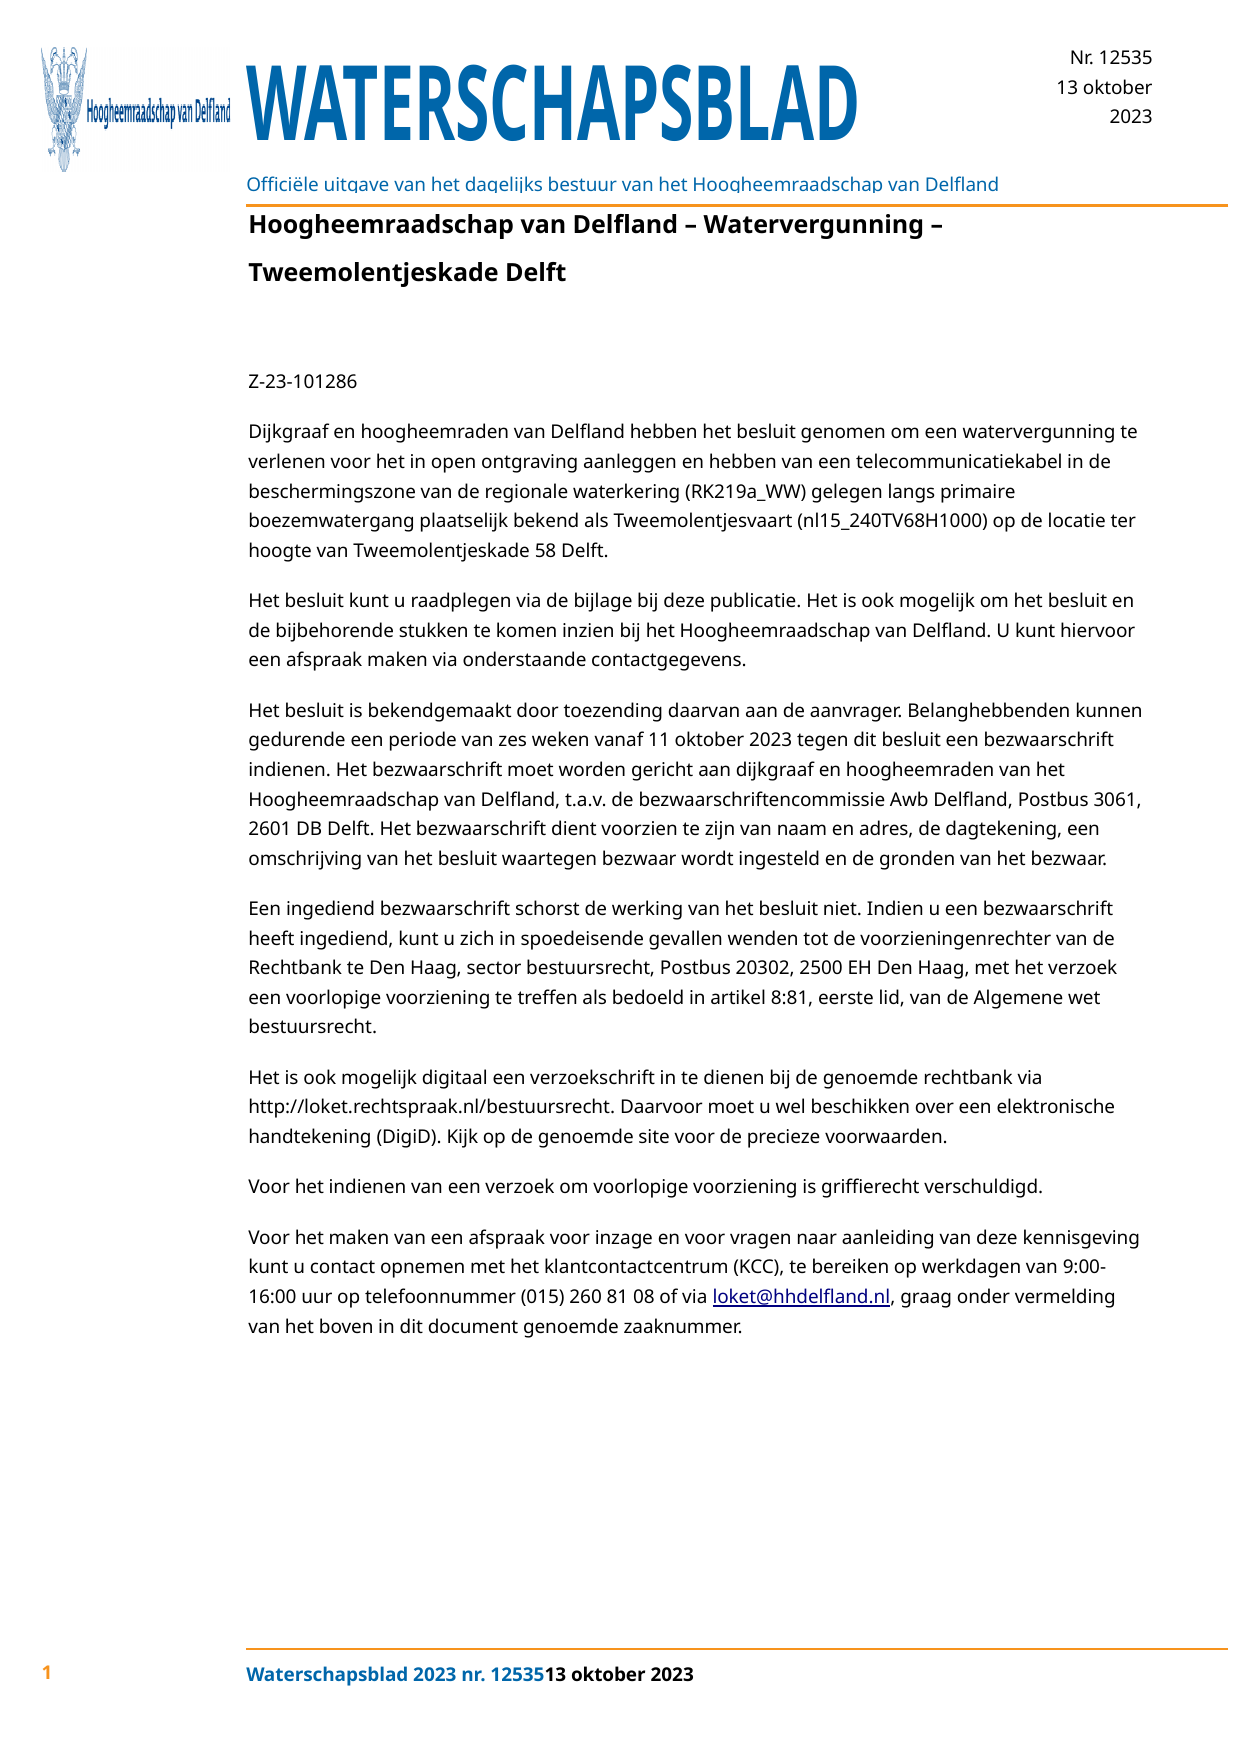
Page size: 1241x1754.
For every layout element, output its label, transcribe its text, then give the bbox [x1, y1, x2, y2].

text Voor het maken van een afspraak voor inzage en voor vragen naar aanleiding van deze kennisgeving kunt u contact opnemen met het klantcontactcentrum (KCC), te bereiken op werkdagen van 9:00-16:00 uur op telefoonnummer (015) 260 81 08 of via loket@hhdelfland.nl, graag onder vermelding van het boven in dit document genoemde zaaknummer. [248, 1224, 1152, 1339]
text Z-23-101286 [248, 368, 1152, 394]
text Het is ook mogelijk digitaal een verzoekschrift in te dienen bij de genoemde rechtbank via http://loket.rechtspraak.nl/bestuursrecht. Daarvoor moet u wel beschikken over een elektronische handtekening (DigiD). Kijk op de genoemde site voor de precieze voorwaarden. [248, 1064, 1152, 1149]
text Een ingediend bezwaarschrift schorst de werking van het besluit niet. Indien u een bezwaarschrift heeft ingediend, kunt u zich in spoedeisende gevallen wenden tot de voorzieningenrechter van de Rechtbank te Den Haag, sector bestuursrecht, Postbus 20302, 2500 EH Den Haag, met het verzoek een voorlopige voorziening te treffen als bedoeld in artikel 8:81, eerste lid, van de Algemene wet bestuursrecht. [248, 895, 1152, 1039]
text Voor het indienen van een verzoek om voorlopige voorziening is griffierecht verschuldigd. [248, 1174, 1152, 1199]
picture [41, 47, 231, 172]
text Hoogheemraadschap van Delfland – Watervergunning – Tweemolentjeskade Delft [248, 207, 1152, 288]
text Dijkgraaf en hoogheemraden van Delfland hebben het besluit genomen om een watervergunning te verlenen voor het in open ontgraving aanleggen en hebben van een telecommunicatiekabel in de beschermingszone van de regionale waterkering (RK219a_WW) gelegen langs primaire boezemwatergang plaatselijk bekend als Tweemolentjesvaart (nl15_240TV68H1000) op de locatie ter hoogte van Tweemolentjeskade 58 Delft. [248, 419, 1152, 563]
text Het besluit kunt u raadplegen via de bijlage bij deze publicatie. Het is ook mogelijk om het besluit en de bijbehorende stukken te komen inzien bij het Hoogheemraadschap van Delfland. U kunt hiervoor een afspraak maken via onderstaande contactgegevens. [248, 587, 1152, 672]
text Het besluit is bekendgemaakt door toezending daarvan aan de aanvrager. Belanghebbenden kunnen gedurende een periode van zes weken vanaf 11 oktober 2023 tegen dit besluit een bezwaarschrift indienen. Het bezwaarschrift moet worden gericht aan dijkgraaf en hoogheemraden van het Hoogheemraadschap van Delfland, t.a.v. de bezwaarschriftencommissie Awb Delfland, Postbus 3061, 2601 DB Delft. Het bezwaarschrift dient voorzien te zijn van naam en adres, de dagtekening, een omschrijving van het besluit waartegen bezwaar wordt ingesteld en de gronden van het bezwaar. [248, 697, 1152, 871]
